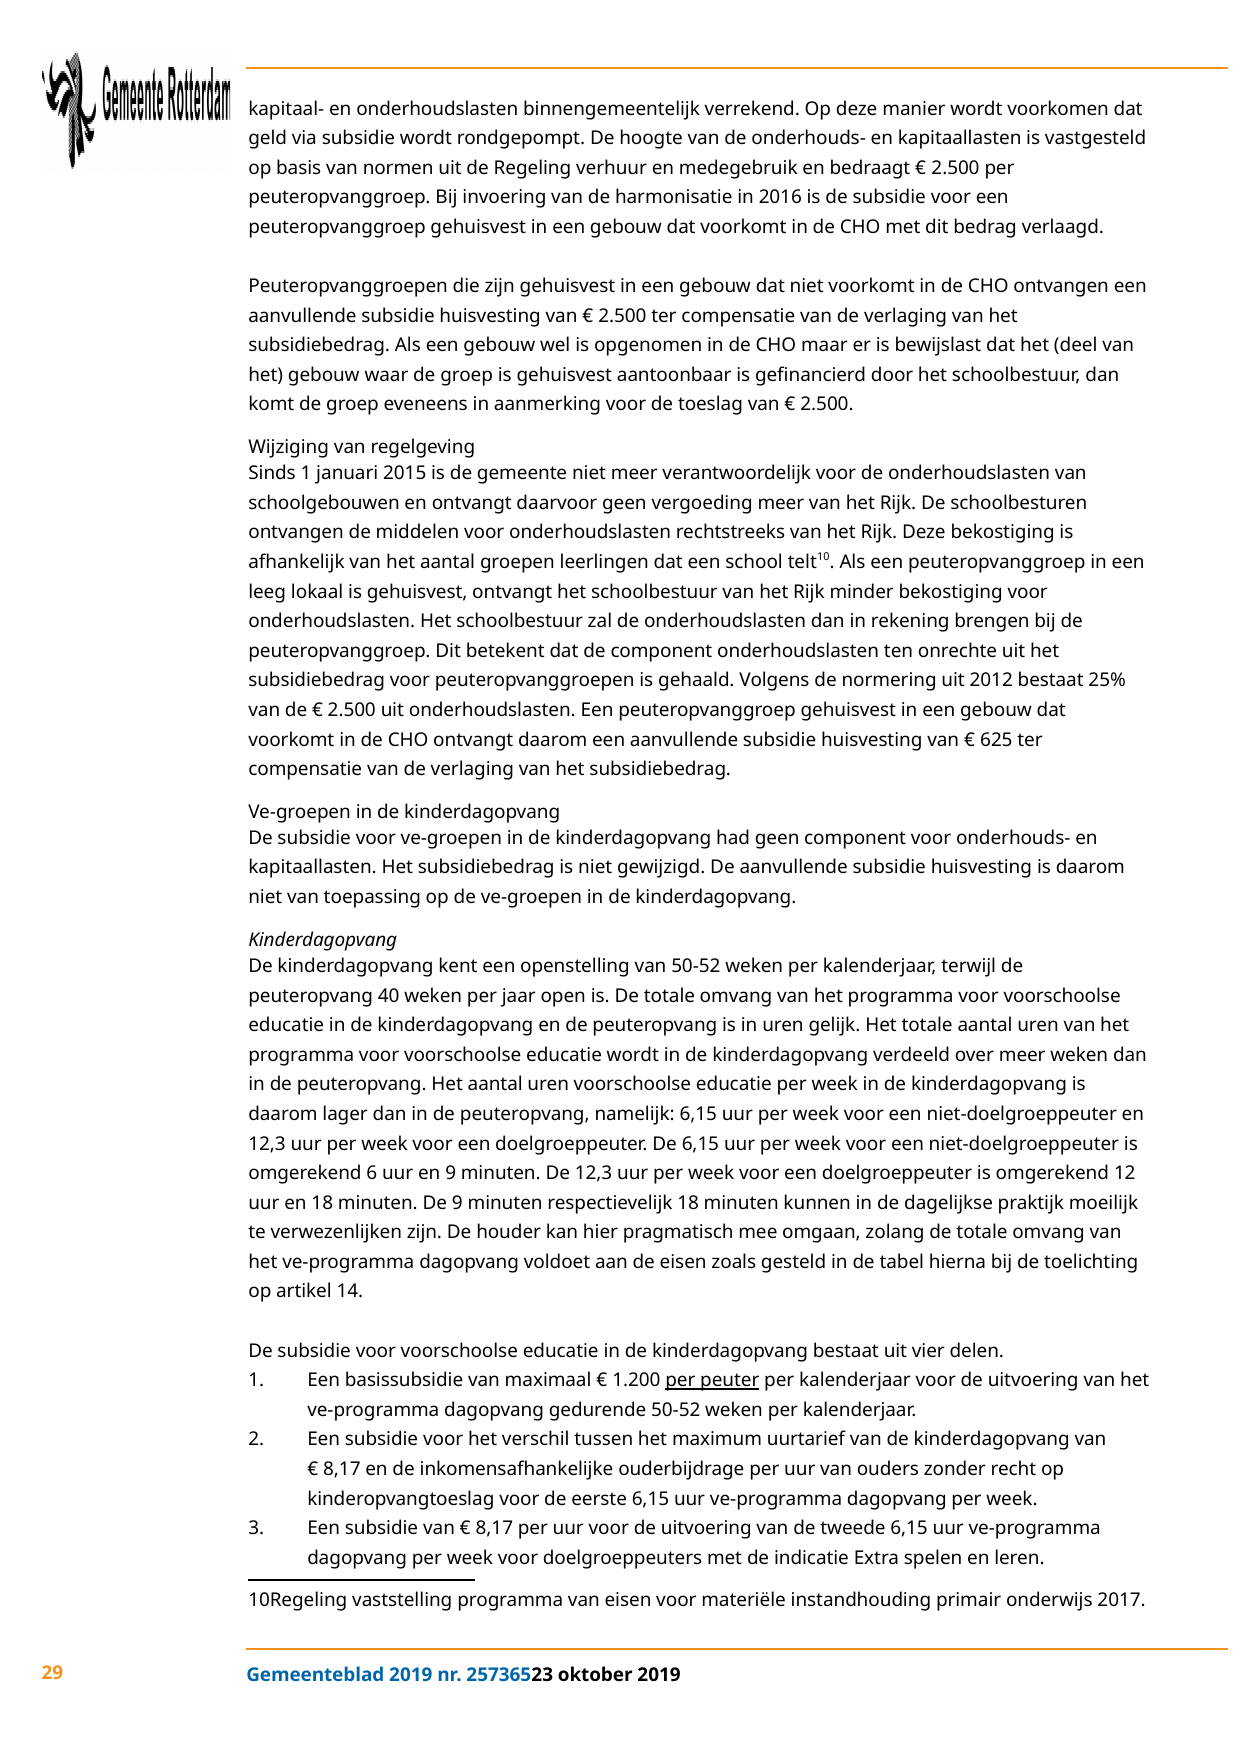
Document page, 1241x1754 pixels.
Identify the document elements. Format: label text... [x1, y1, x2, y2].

text Regeling vaststelling programma van eisen voor materiële instandhouding primair onderwijs 2017. [248, 1586, 1152, 1612]
text De subsidie voor ve-groepen in de kinderdagopvang had geen component voor onderhouds- en kapitaallasten. Het subsidiebedrag is niet gewijzigd. De aanvullende subsidie huisvesting is daarom niet van toepassing op de ve-groepen in de kinderdagopvang. [248, 824, 1152, 909]
text Kinderdagopvang [248, 926, 1152, 952]
text De subsidie voor voorschoolse educatie in de kinderdagopvang bestaat uit vier delen. [248, 1337, 1152, 1362]
text Sinds 1 januari 2015 is de gemeente niet meer verantwoordelijk voor de onderhoudslasten van schoolgebouwen en ontvangt daarvoor geen vergoeding meer van het Rijk. De schoolbesturen ontvangen de middelen voor onderhoudslasten rechtstreeks van het Rijk. Deze bekostiging is afhankelijk van het aantal groepen leerlingen dat een school telt. Als een peuteropvanggroep in een leeg lokaal is gehuisvest, ontvangt het schoolbestuur van het Rijk minder bekostiging voor onderhoudslasten. Het schoolbestuur zal de onderhoudslasten dan in rekening brengen bij de peuteropvanggroep. Dit betekent dat de component onderhoudslasten ten onrechte uit het subsidiebedrag voor peuteropvanggroepen is gehaald. Volgens de normering uit 2012 bestaat 25% van de € 2.500 uit onderhoudslasten. Een peuteropvanggroep gehuisvest in een gebouw dat voorkomt in de CHO ontvangt daarom een aanvullende subsidie huisvesting van € 625 ter compensatie van de verlaging van het subsidiebedrag. [248, 459, 1152, 781]
text Peuteropvanggroepen die zijn gehuisvest in een gebouw dat niet voorkomt in de CHO ontvangen een aanvullende subsidie huisvesting van € 2.500 ter compensatie van de verlaging van het subsidiebedrag. Als een gebouw wel is opgenomen in de CHO maar er is bewijslast dat het (deel van het) gebouw waar de groep is gehuisvest aantoonbaar is gefinancierd door het schoolbestuur, dan komt de groep eveneens in aanmerking voor de toeslag van € 2.500. [248, 272, 1152, 416]
text kapitaal- en onderhoudslasten binnengemeentelijk verrekend. Op deze manier wordt voorkomen dat geld via subsidie wordt rondgepompt. De hoogte van de onderhouds- en kapitaallasten is vastgesteld op basis van normen uit de Regeling verhuur en medegebruik en bedraagt € 2.500 per peuteropvanggroep. Bij invoering van de harmonisatie in 2016 is de subsidie voor een peuteropvanggroep gehuisvest in een gebouw dat voorkomt in de CHO met dit bedrag verlaagd. [248, 95, 1152, 239]
list Een subsidie voor het verschil tussen het maximum uurtarief van de kinderdagopvang van € 8,17 en de inkomensafhankelijke ouderbijdrage per uur van ouders zonder recht op kinderopvangtoeslag voor de eerste 6,15 uur ve-programma dagopvang per week. [248, 1426, 1152, 1510]
text Wijziging van regelgeving [248, 434, 1152, 459]
text Ve-groepen in de kinderdagopvang [248, 798, 1152, 824]
text De kinderdagopvang kent een openstelling van 50-52 weken per kalenderjaar, terwijl de peuteropvang 40 weken per jaar open is. De totale omvang van het programma voor voorschoolse educatie in de kinderdagopvang en de peuteropvang is in uren gelijk. Het totale aantal uren van het programma voor voorschoolse educatie wordt in de kinderdagopvang verdeeld over meer weken dan in de peuteropvang. Het aantal uren voorschoolse educatie per week in de kinderdagopvang is daarom lager dan in de peuteropvang, namelijk: 6,15 uur per week voor een niet-doelgroeppeuter en 12,3 uur per week voor een doelgroeppeuter. De 6,15 uur per week voor een niet-doelgroeppeuter is omgerekend 6 uur en 9 minuten. De 12,3 uur per week voor een doelgroeppeuter is omgerekend 12 uur en 18 minuten. De 9 minuten respectievelijk 18 minuten kunnen in de dagelijkse praktijk moeilijk te verwezenlijken zijn. De houder kan hier pragmatisch mee omgaan, zolang de totale omvang van het ve-programma dagopvang voldoet aan de eisen zoals gesteld in de tabel hierna bij de toelichting op artikel 14. [248, 952, 1152, 1303]
list Een subsidie van € 8,17 per uur voor de uitvoering van de tweede 6,15 uur ve-programma dagopvang per week voor doelgroeppeuters met de indicatie Extra spelen en leren. [248, 1514, 1152, 1569]
list Een basissubsidie van maximaal € 1.200 per peuter per kalenderjaar voor de uitvoering van het ve-programma dagopvang gedurende 50-52 weken per kalenderjaar. [248, 1366, 1152, 1422]
picture [41, 47, 231, 172]
